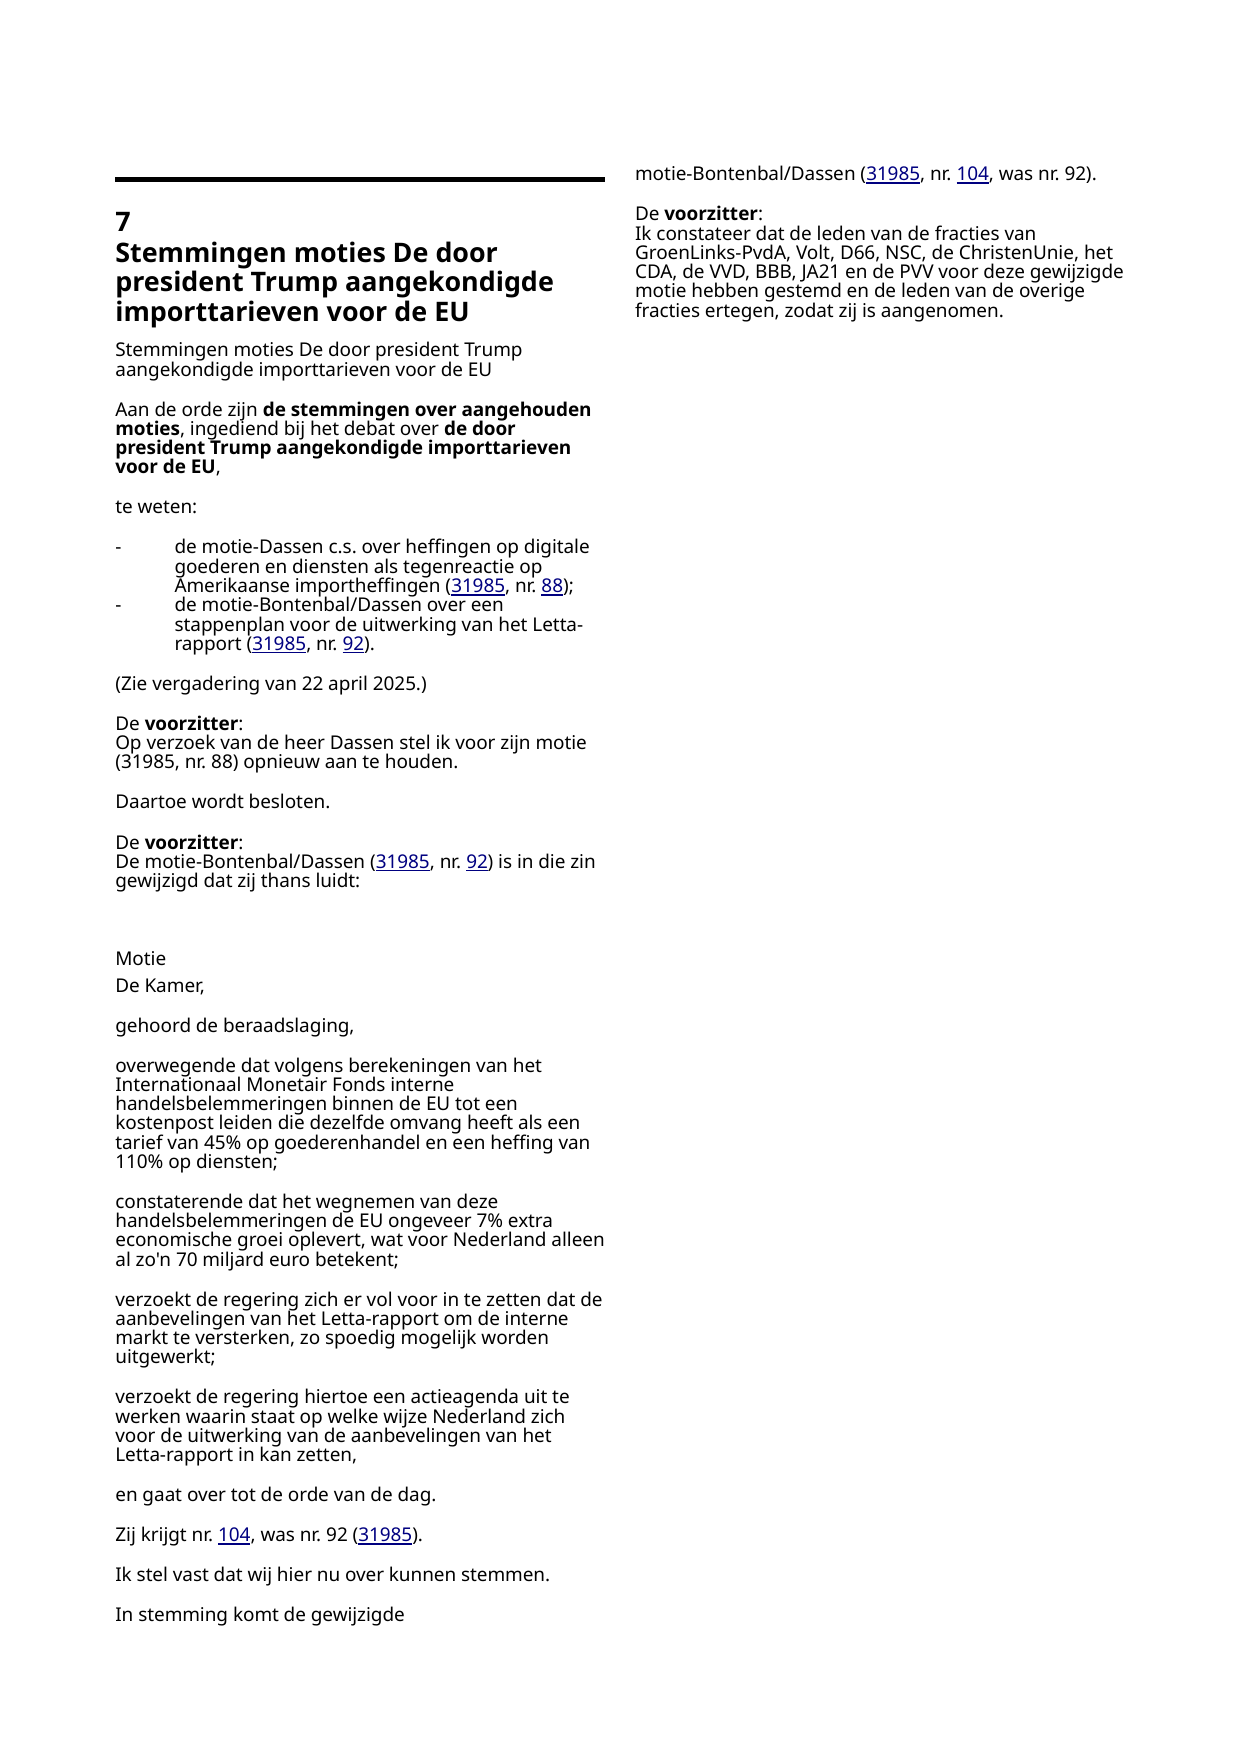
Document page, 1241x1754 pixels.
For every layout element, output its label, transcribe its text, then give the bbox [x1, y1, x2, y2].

text De Kamer, [115, 977, 605, 996]
text De voorzitter: [115, 834, 605, 853]
text constaterende dat het wegnemen van deze handelsbelemmeringen de EU ongeveer 7% extra economische groei oplevert, wat voor Nederland alleen al zo'n 70 miljard euro betekent; [115, 1193, 605, 1270]
text en gaat over tot de orde van de dag. [115, 1486, 605, 1506]
text De voorzitter: [115, 715, 605, 734]
text te weten: [115, 498, 605, 518]
text Op verzoek van de heer Dassen stel ik voor zijn motie (31985, nr. 88) opnieuw aan te houden. [115, 734, 605, 773]
text verzoekt de regering zich er vol voor in te zetten dat de aanbevelingen van het Letta-rapport om de interne markt te versterken, zo spoedig mogelijk worden uitgewerkt; [115, 1291, 605, 1368]
text motie-Bontenbal/Dassen (31985, nr. 104, was nr. 92). [635, 165, 1125, 184]
text gehoord de beraadslaging, [115, 1017, 605, 1036]
text Stemmingen moties De door president Trump aangekondigde importtarieven voor de EU [115, 239, 605, 341]
text Daartoe wordt besloten. [115, 793, 605, 813]
text De voorzitter: [635, 205, 1125, 225]
text Ik stel vast dat wij hier nu over kunnen stemmen. [115, 1566, 605, 1586]
text Stemmingen moties De door president Trump aangekondigde importtarieven voor de EU [115, 341, 605, 380]
text overwegende dat volgens berekeningen van het Internationaal Monetair Fonds interne handelsbelemmeringen binnen de EU tot een kostenpost leiden die dezelfde omvang heeft als een tarief van 45% op goederenhandel en een heffing van 110% op diensten; [115, 1057, 605, 1172]
text verzoekt de regering hiertoe een actieagenda uit te werken waarin staat op welke wijze Nederland zich voor de uitwerking van de aanbevelingen van het Letta-rapport in kan zetten, [115, 1388, 605, 1466]
text (Zie vergadering van 22 april 2025.) [115, 675, 605, 694]
text De motie-Bontenbal/Dassen (31985, nr. 92) is in die zin gewijzigd dat zij thans luidt: [115, 853, 605, 891]
list de motie-Dassen c.s. over heffingen op digitale goederen en diensten als tegenreactie op Amerikaanse importheffingen (31985, nr. 88); [115, 538, 605, 596]
text Motie [115, 945, 605, 971]
text In stemming komt de gewijzigde [115, 1606, 605, 1626]
text Aan de orde zijn de stemmingen over aangehouden moties, ingediend bij het debat over de door president Trump aangekondigde importtarieven voor de EU, [115, 401, 605, 478]
text 7 [115, 203, 605, 239]
list de motie-Bontenbal/Dassen over een stappenplan voor de uitwerking van het Letta-rapport (31985, nr. 92). [115, 596, 605, 654]
text Ik constateer dat de leden van de fracties van GroenLinks-PvdA, Volt, D66, NSC, de ChristenUnie, het CDA, de VVD, BBB, JA21 en de PVV voor deze gewijzigde motie hebben gestemd en de leden van de overige fracties ertegen, zodat zij is aangenomen. [635, 225, 1125, 321]
text Zij krijgt nr. 104, was nr. 92 (31985). [115, 1526, 605, 1546]
